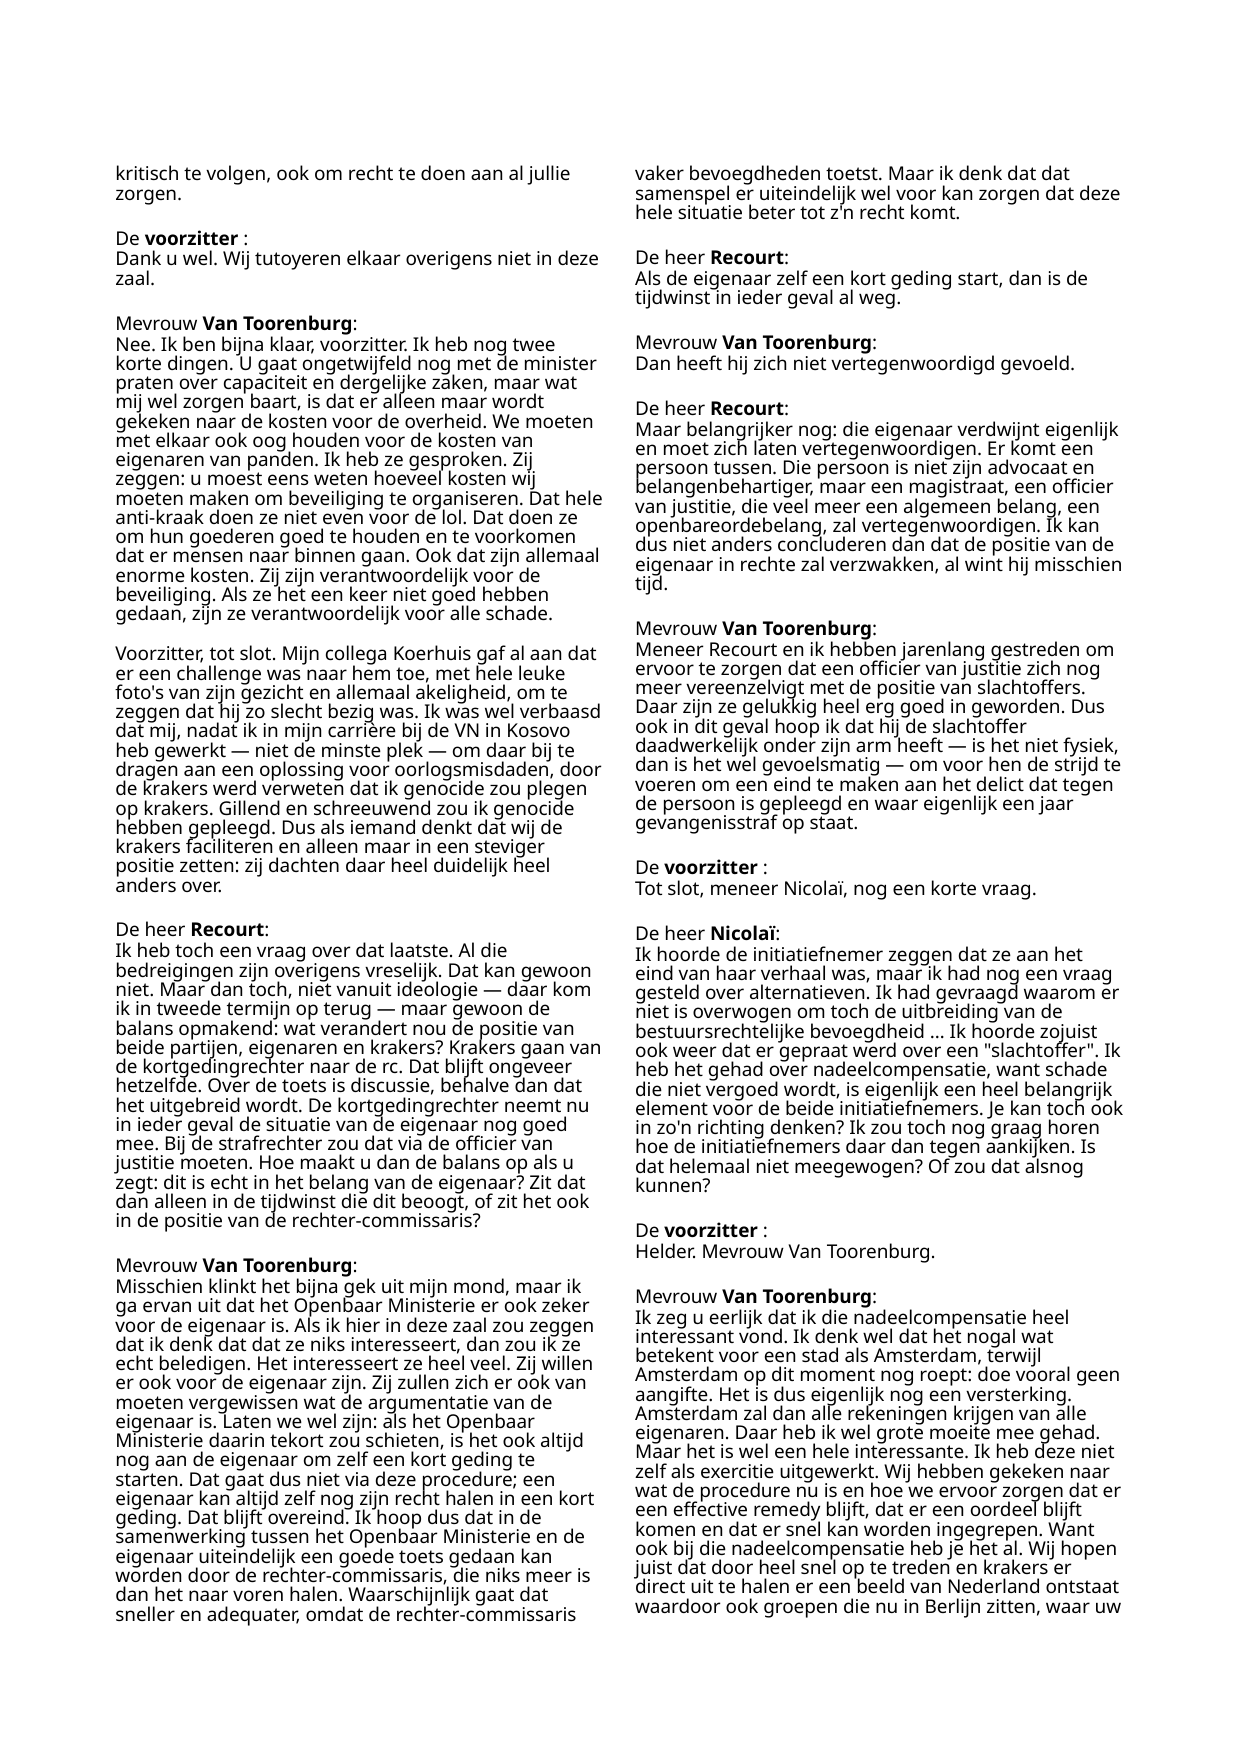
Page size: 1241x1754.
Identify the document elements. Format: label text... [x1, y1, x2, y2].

text Maar belangrijker nog: die eigenaar verdwijnt eigenlijk en moet zich laten vertegenwoordigen. Er komt een persoon tussen. Die persoon is niet zijn advocaat en belangenbehartiger, maar een magistraat, een officier van justitie, die veel meer een algemeen belang, een openbareordebelang, zal vertegenwoordigen. Ik kan dus niet anders concluderen dan dat de positie van de eigenaar in rechte zal verzwakken, al wint hij misschien tijd. [635, 421, 1125, 594]
text Mevrouw Van Toorenburg: [635, 329, 1125, 355]
text De voorzitter : [635, 854, 1125, 880]
text Dan heeft hij zich niet vertegenwoordigd gevoeld. [635, 355, 1125, 374]
text De voorzitter : [635, 1217, 1125, 1243]
text De heer Nicolaï: [635, 920, 1125, 946]
text Tot slot, meneer Nicolaï, nog een korte vraag. [635, 880, 1125, 899]
text Mevrouw Van Toorenburg: [635, 1283, 1125, 1309]
text Als de eigenaar zelf een kort geding start, dan is de tijdwinst in ieder geval al weg. [635, 270, 1125, 308]
text De heer Recourt: [635, 395, 1125, 421]
text Voorzitter, tot slot. Mijn collega Koerhuis gaf al aan dat er een challenge was naar hem toe, met hele leuke foto's van zijn gezicht en allemaal akeligheid, om te zeggen dat hij zo slecht bezig was. Ik was wel verbaasd dat mij, nadat ik in mijn carrière bij de VN in Kosovo heb gewerkt — niet de minste plek — om daar bij te dragen aan een oplossing voor oorlogsmisdaden, door de krakers werd verweten dat ik genocide zou plegen op krakers. Gillend en schreeuwend zou ik genocide hebben gepleegd. Dus als iemand denkt dat wij de krakers faciliteren en alleen maar in een steviger positie zetten: zij dachten daar heel duidelijk heel anders over. [115, 645, 605, 896]
text kritisch te volgen, ook om recht te doen aan al jullie zorgen. [115, 165, 605, 204]
text Mevrouw Van Toorenburg: [115, 310, 605, 336]
text De heer Recourt: [635, 244, 1125, 270]
text Ik hoorde de initiatiefnemer zeggen dat ze aan het eind van haar verhaal was, maar ik had nog een vraag gesteld over alternatieven. Ik had gevraagd waarom er niet is overwogen om toch de uitbreiding van de bestuursrechtelijke bevoegdheid … Ik hoorde zojuist ook weer dat er gepraat werd over een "slachtoffer". Ik heb het gehad over nadeelcompensatie, want schade die niet vergoed wordt, is eigenlijk een heel belangrijk element voor de beide initiatiefnemers. Je kan toch ook in zo'n richting denken? Ik zou toch nog graag horen hoe de initiatiefnemers daar dan tegen aankijken. Is dat helemaal niet meegewogen? Of zou dat alsnog kunnen? [635, 946, 1125, 1196]
text De voorzitter : [115, 225, 605, 250]
text Dank u wel. Wij tutoyeren elkaar overigens niet in deze zaal. [115, 250, 605, 289]
text Mevrouw Van Toorenburg: [635, 615, 1125, 641]
text Mevrouw Van Toorenburg: [115, 1252, 605, 1278]
text vaker bevoegdheden toetst. Maar ik denk dat dat samenspel er uiteindelijk wel voor kan zorgen dat deze hele situatie beter tot z'n recht komt. [635, 165, 1125, 223]
text Nee. Ik ben bijna klaar, voorzitter. Ik heb nog twee korte dingen. U gaat ongetwijfeld nog met de minister praten over capaciteit en dergelijke zaken, maar wat mij wel zorgen baart, is dat er alleen maar wordt gekeken naar de kosten voor de overheid. We moeten met elkaar ook oog houden voor de kosten van eigenaren van panden. Ik heb ze gesproken. Zij zeggen: u moest eens weten hoeveel kosten wij moeten maken om beveiliging te organiseren. Dat hele anti-kraak doen ze niet even voor de lol. Dat doen ze om hun goederen goed te houden en te voorkomen dat er mensen naar binnen gaan. Ook dat zijn allemaal enorme kosten. Zij zijn verantwoordelijk voor de beveiliging. Als ze het een keer niet goed hebben gedaan, zijn ze verantwoordelijk voor alle schade. [115, 336, 605, 624]
text Ik heb toch een vraag over dat laatste. Al die bedreigingen zijn overigens vreselijk. Dat kan gewoon niet. Maar dan toch, niet vanuit ideologie — daar kom ik in tweede termijn op terug — maar gewoon de balans opmakend: wat verandert nou de positie van beide partijen, eigenaren en krakers? Krakers gaan van de kortgedingrechter naar de rc. Dat blijft ongeveer hetzelfde. Over de toets is discussie, behalve dan dat het uitgebreid wordt. De kortgedingrechter neemt nu in ieder geval de situatie van de eigenaar nog goed mee. Bij de strafrechter zou dat via de officier van justitie moeten. Hoe maakt u dan de balans op als u zegt: dit is echt in het belang van de eigenaar? Zit dat dan alleen in de tijdwinst die dit beoogt, of zit het ook in de positie van de rechter-commissaris? [115, 942, 605, 1231]
text Helder. Mevrouw Van Toorenburg. [635, 1243, 1125, 1262]
text De heer Recourt: [115, 917, 605, 942]
text Ik zeg u eerlijk dat ik die nadeelcompensatie heel interessant vond. Ik denk wel dat het nogal wat betekent voor een stad als Amsterdam, terwijl Amsterdam op dit moment nog roept: doe vooral geen aangifte. Het is dus eigenlijk nog een versterking. Amsterdam zal dan alle rekeningen krijgen van alle eigenaren. Daar heb ik wel grote moeite mee gehad. Maar het is wel een hele interessante. Ik heb deze niet zelf als exercitie uitgewerkt. Wij hebben gekeken naar wat de procedure nu is en hoe we ervoor zorgen dat er een effective remedy blijft, dat er een oordeel blijft komen en dat er snel kan worden ingegrepen. Want ook bij die nadeelcompensatie heb je het al. Wij hopen juist dat door heel snel op te treden en krakers er direct uit te halen er een beeld van Nederland ontstaat waardoor ook groepen die nu in Berlijn zitten, waar uw [635, 1309, 1125, 1617]
text Misschien klinkt het bijna gek uit mijn mond, maar ik ga ervan uit dat het Openbaar Ministerie er ook zeker voor de eigenaar is. Als ik hier in deze zaal zou zeggen dat ik denk dat dat ze niks interesseert, dan zou ik ze echt beledigen. Het interesseert ze heel veel. Zij willen er ook voor de eigenaar zijn. Zij zullen zich er ook van moeten vergewissen wat de argumentatie van de eigenaar is. Laten we wel zijn: als het Openbaar Ministerie daarin tekort zou schieten, is het ook altijd nog aan de eigenaar om zelf een kort geding te starten. Dat gaat dus niet via deze procedure; een eigenaar kan altijd zelf nog zijn recht halen in een kort geding. Dat blijft overeind. Ik hoop dus dat in de samenwerking tussen het Openbaar Ministerie en de eigenaar uiteindelijk een goede toets gedaan kan worden door de rechter-commissaris, die niks meer is dan het naar voren halen. Waarschijnlijk gaat dat sneller en adequater, omdat de rechter-commissaris [115, 1278, 605, 1625]
text Meneer Recourt en ik hebben jarenlang gestreden om ervoor te zorgen dat een officier van justitie zich nog meer vereenzelvigt met de positie van slachtoffers. Daar zijn ze gelukkig heel erg goed in geworden. Dus ook in dit geval hoop ik dat hij de slachtoffer daadwerkelijk onder zijn arm heeft — is het niet fysiek, dan is het wel gevoelsmatig — om voor hen de strijd te voeren om een eind te maken aan het delict dat tegen de persoon is gepleegd en waar eigenlijk een jaar gevangenisstraf op staat. [635, 641, 1125, 833]
